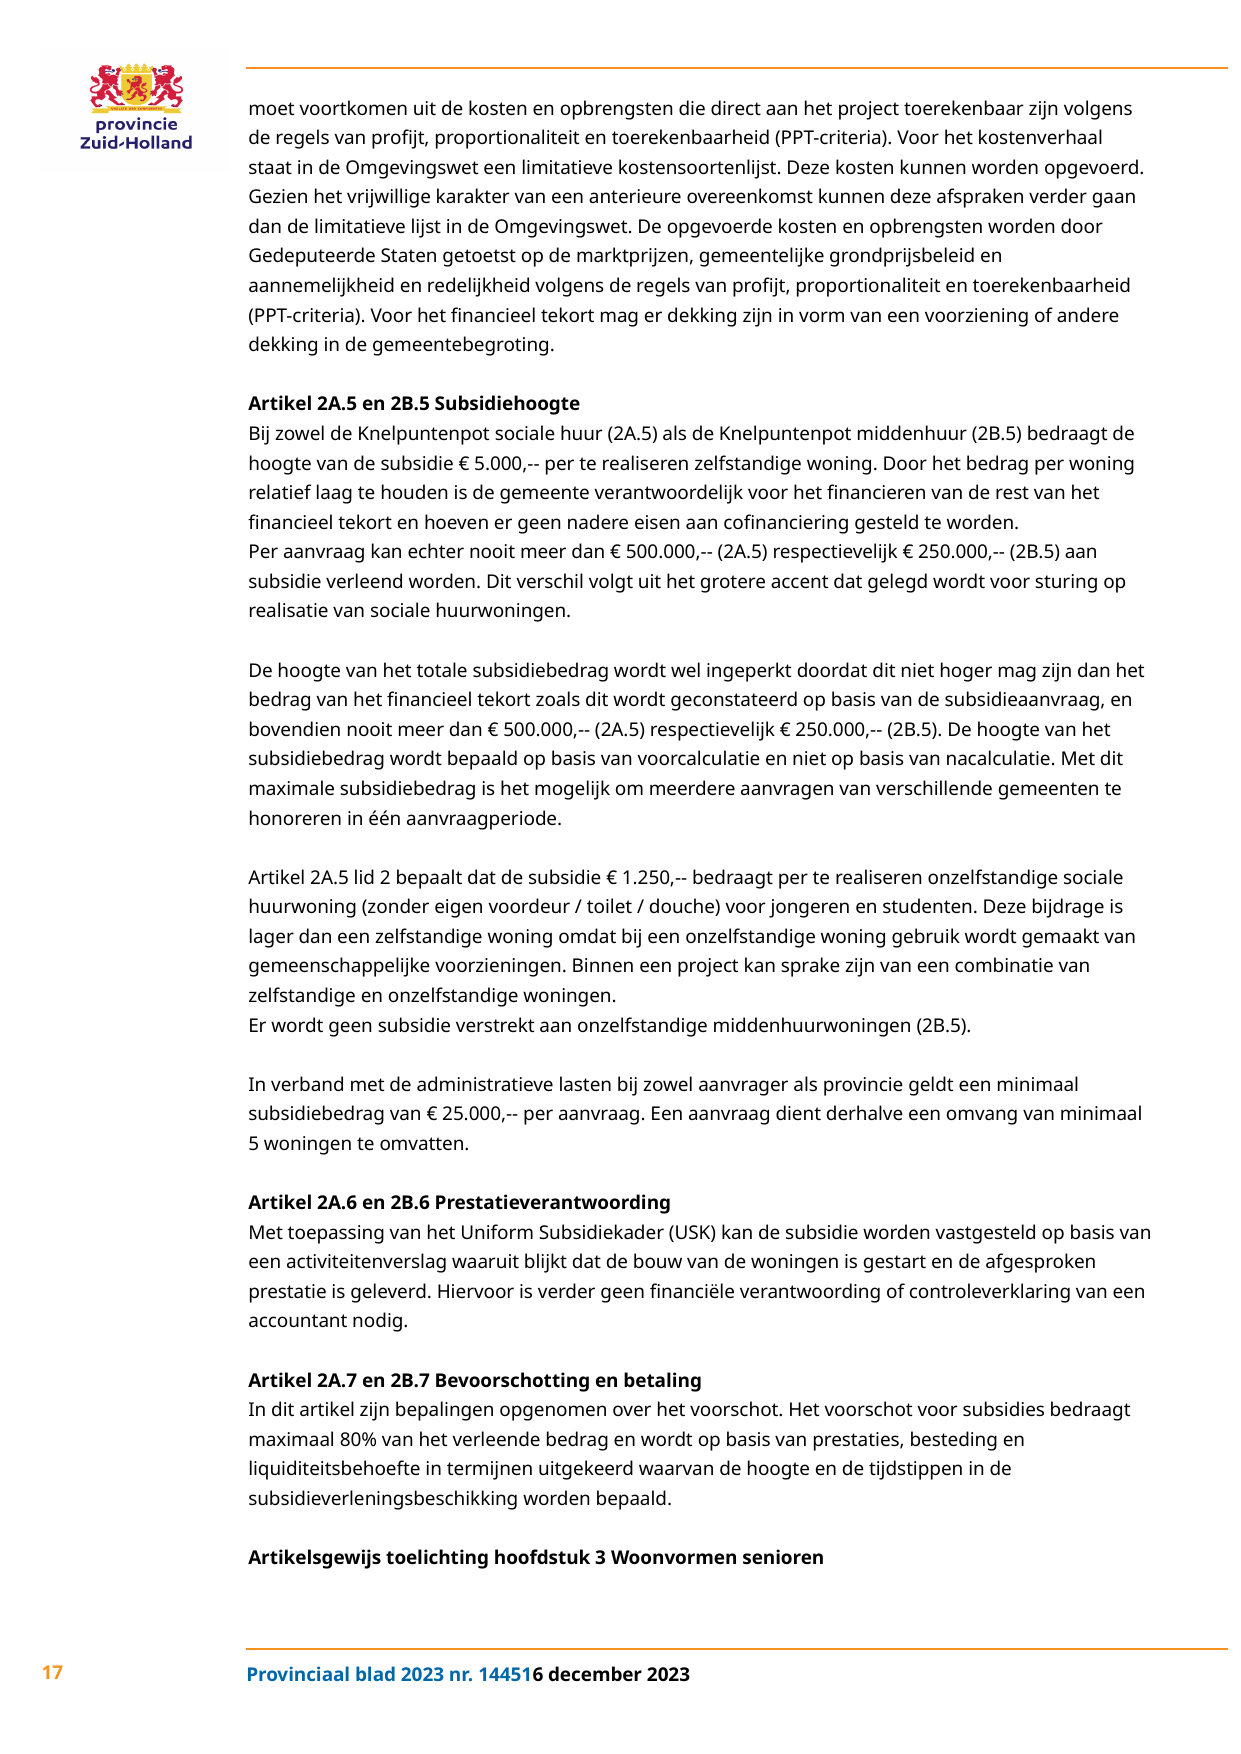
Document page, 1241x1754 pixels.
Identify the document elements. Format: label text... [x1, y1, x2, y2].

text Per aanvraag kan echter nooit meer dan € 500.000,-- (2A.5) respectievelijk € 250.000,-- (2B.5) aan subsidie verleend worden. Dit verschil volgt uit het grotere accent dat gelegd wordt voor sturing op realisatie van sociale huurwoningen. [248, 538, 1152, 623]
text Artikel 2A.5 lid 2 bepaalt dat de subsidie € 1.250,-- bedraagt per te realiseren onzelfstandige sociale huurwoning (zonder eigen voordeur / toilet / douche) voor jongeren en studenten. Deze bijdrage is lager dan een zelfstandige woning omdat bij een onzelfstandige woning gebruik wordt gemaakt van gemeenschappelijke voorzieningen. Binnen een project kan sprake zijn van een combinatie van zelfstandige en onzelfstandige woningen. [248, 864, 1152, 1008]
text In dit artikel zijn bepalingen opgenomen over het voorschot. Het voorschot voor subsidies bedraagt maximaal 80% van het verleende bedrag en wordt op basis van prestaties, besteding en liquiditeitsbehoefte in termijnen uitgekeerd waarvan de hoogte en de tijdstippen in de subsidieverleningsbeschikking worden bepaald. [248, 1396, 1152, 1511]
picture [41, 47, 231, 172]
text Artikel 2A.5 en 2B.5 Subsidiehoogte [248, 391, 1152, 416]
text De hoogte van het totale subsidiebedrag wordt wel ingeperkt doordat dit niet hoger mag zijn dan het bedrag van het financieel tekort zoals dit wordt geconstateerd op basis van de subsidieaanvraag, en bovendien nooit meer dan € 500.000,-- (2A.5) respectievelijk € 250.000,-- (2B.5). De hoogte van het subsidiebedrag wordt bepaald op basis van voorcalculatie en niet op basis van nacalculatie. Met dit maximale subsidiebedrag is het mogelijk om meerdere aanvragen van verschillende gemeenten te honoreren in één aanvraagperiode. [248, 657, 1152, 831]
text Met toepassing van het Uniform Subsidiekader (USK) kan de subsidie worden vastgesteld op basis van een activiteitenverslag waaruit blijkt dat de bouw van de woningen is gestart en de afgesproken prestatie is geleverd. Hiervoor is verder geen financiële verantwoording of controleverklaring van een accountant nodig. [248, 1219, 1152, 1333]
text Artikel 2A.7 en 2B.7 Bevoorschotting en betaling [248, 1367, 1152, 1393]
text Er wordt geen subsidie verstrekt aan onzelfstandige middenhuurwoningen (2B.5). [248, 1012, 1152, 1038]
text In verband met de administratieve lasten bij zowel aanvrager als provincie geldt een minimaal subsidiebedrag van € 25.000,-- per aanvraag. Een aanvraag dient derhalve een omvang van minimaal 5 woningen te omvatten. [248, 1071, 1152, 1156]
text Artikel 2A.6 en 2B.6 Prestatieverantwoording [248, 1189, 1152, 1215]
text Bij zowel de Knelpuntenpot sociale huur (2A.5) als de Knelpuntenpot middenhuur (2B.5) bedraagt de hoogte van de subsidie € 5.000,-- per te realiseren zelfstandige woning. Door het bedrag per woning relatief laag te houden is de gemeente verantwoordelijk voor het financieren van de rest van het financieel tekort en hoeven er geen nadere eisen aan cofinanciering gesteld te worden. [248, 420, 1152, 535]
text Artikelsgewijs toelichting hoofdstuk 3 Woonvormen senioren [248, 1544, 1152, 1570]
text moet voortkomen uit de kosten en opbrengsten die direct aan het project toerekenbaar zijn volgens de regels van profijt, proportionaliteit en toerekenbaarheid (PPT-criteria). Voor het kostenverhaal staat in de Omgevingswet een limitatieve kostensoortenlijst. Deze kosten kunnen worden opgevoerd. Gezien het vrijwillige karakter van een anterieure overeenkomst kunnen deze afspraken verder gaan dan de limitatieve lijst in de Omgevingswet. De opgevoerde kosten en opbrengsten worden door Gedeputeerde Staten getoetst op de marktprijzen, gemeentelijke grondprijsbeleid en aannemelijkheid en redelijkheid volgens de regels van profijt, proportionaliteit en toerekenbaarheid (PPT-criteria). Voor het financieel tekort mag er dekking zijn in vorm van een voorziening of andere dekking in de gemeentebegroting. [248, 95, 1152, 357]
